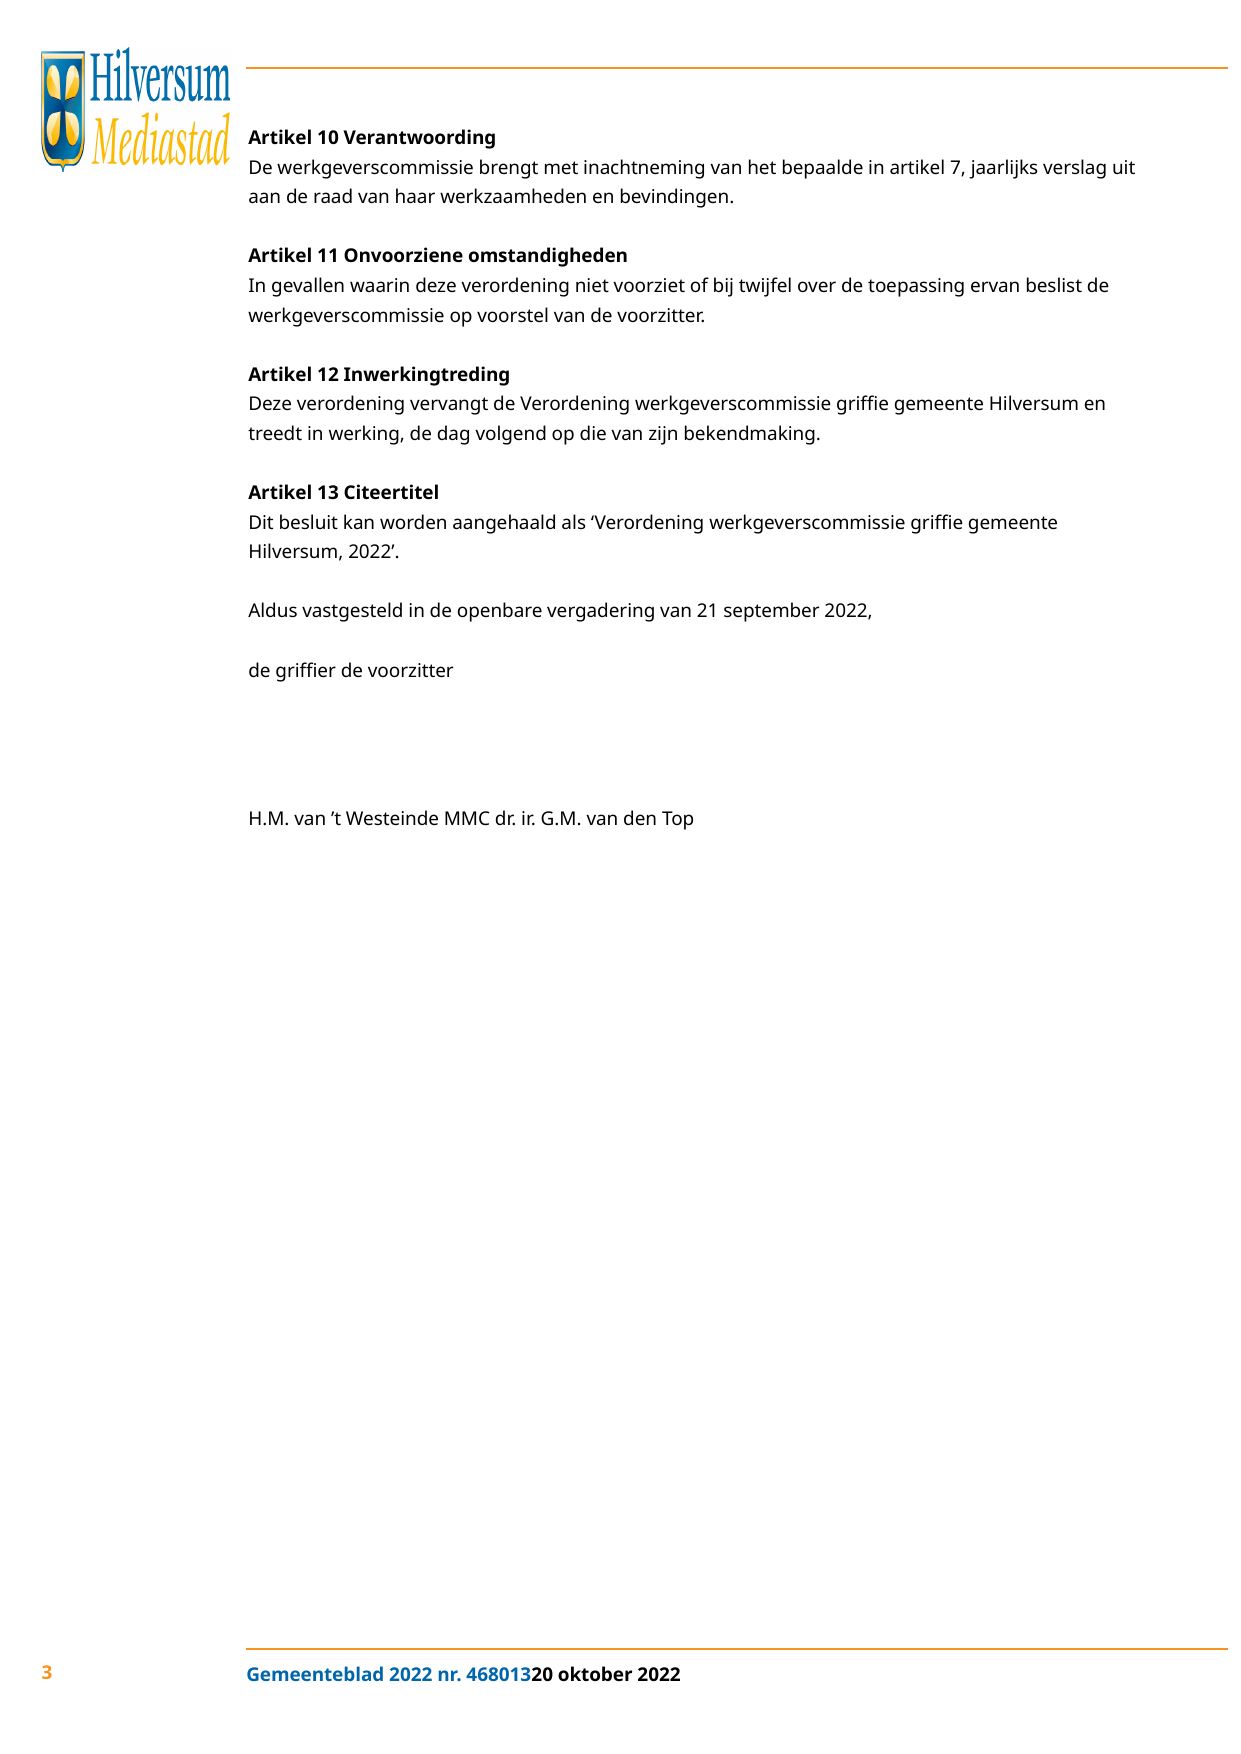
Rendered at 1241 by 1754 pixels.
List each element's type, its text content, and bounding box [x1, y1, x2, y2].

text Artikel 12 Inwerkingtreding [248, 361, 1152, 387]
text Dit besluit kan worden aangehaald als ‘Verordening werkgeverscommissie griffie gemeente [248, 509, 1152, 535]
picture [41, 47, 231, 172]
text aan de raad van haar werkzaamheden en bevindingen. [248, 183, 1152, 209]
text werkgeverscommissie op voorstel van de voorzitter. [248, 302, 1152, 328]
text Artikel 13 Citeertitel [248, 479, 1152, 505]
text de griffier de voorzitter [248, 657, 1152, 683]
text Hilversum, 2022’. [248, 538, 1152, 564]
text De werkgeverscommissie brengt met inachtneming van het bepaalde in artikel 7, jaarlijks verslag uit [248, 154, 1152, 180]
text Artikel 10 Verantwoording [248, 124, 1152, 150]
text Artikel 11 Onvoorziene omstandigheden [248, 243, 1152, 268]
text In gevallen waarin deze verordening niet voorziet of bij twijfel over de toepassing ervan beslist de [248, 272, 1152, 298]
text Deze verordening vervangt de Verordening werkgeverscommissie griffie gemeente Hilversum en treedt in werking, de dag volgend op die van zijn bekendmaking. [248, 391, 1152, 446]
text H.M. van ’t Westeinde MMC dr. ir. G.M. van den Top [248, 805, 1152, 831]
text Aldus vastgesteld in de openbare vergadering van 21 september 2022, [248, 598, 1152, 623]
